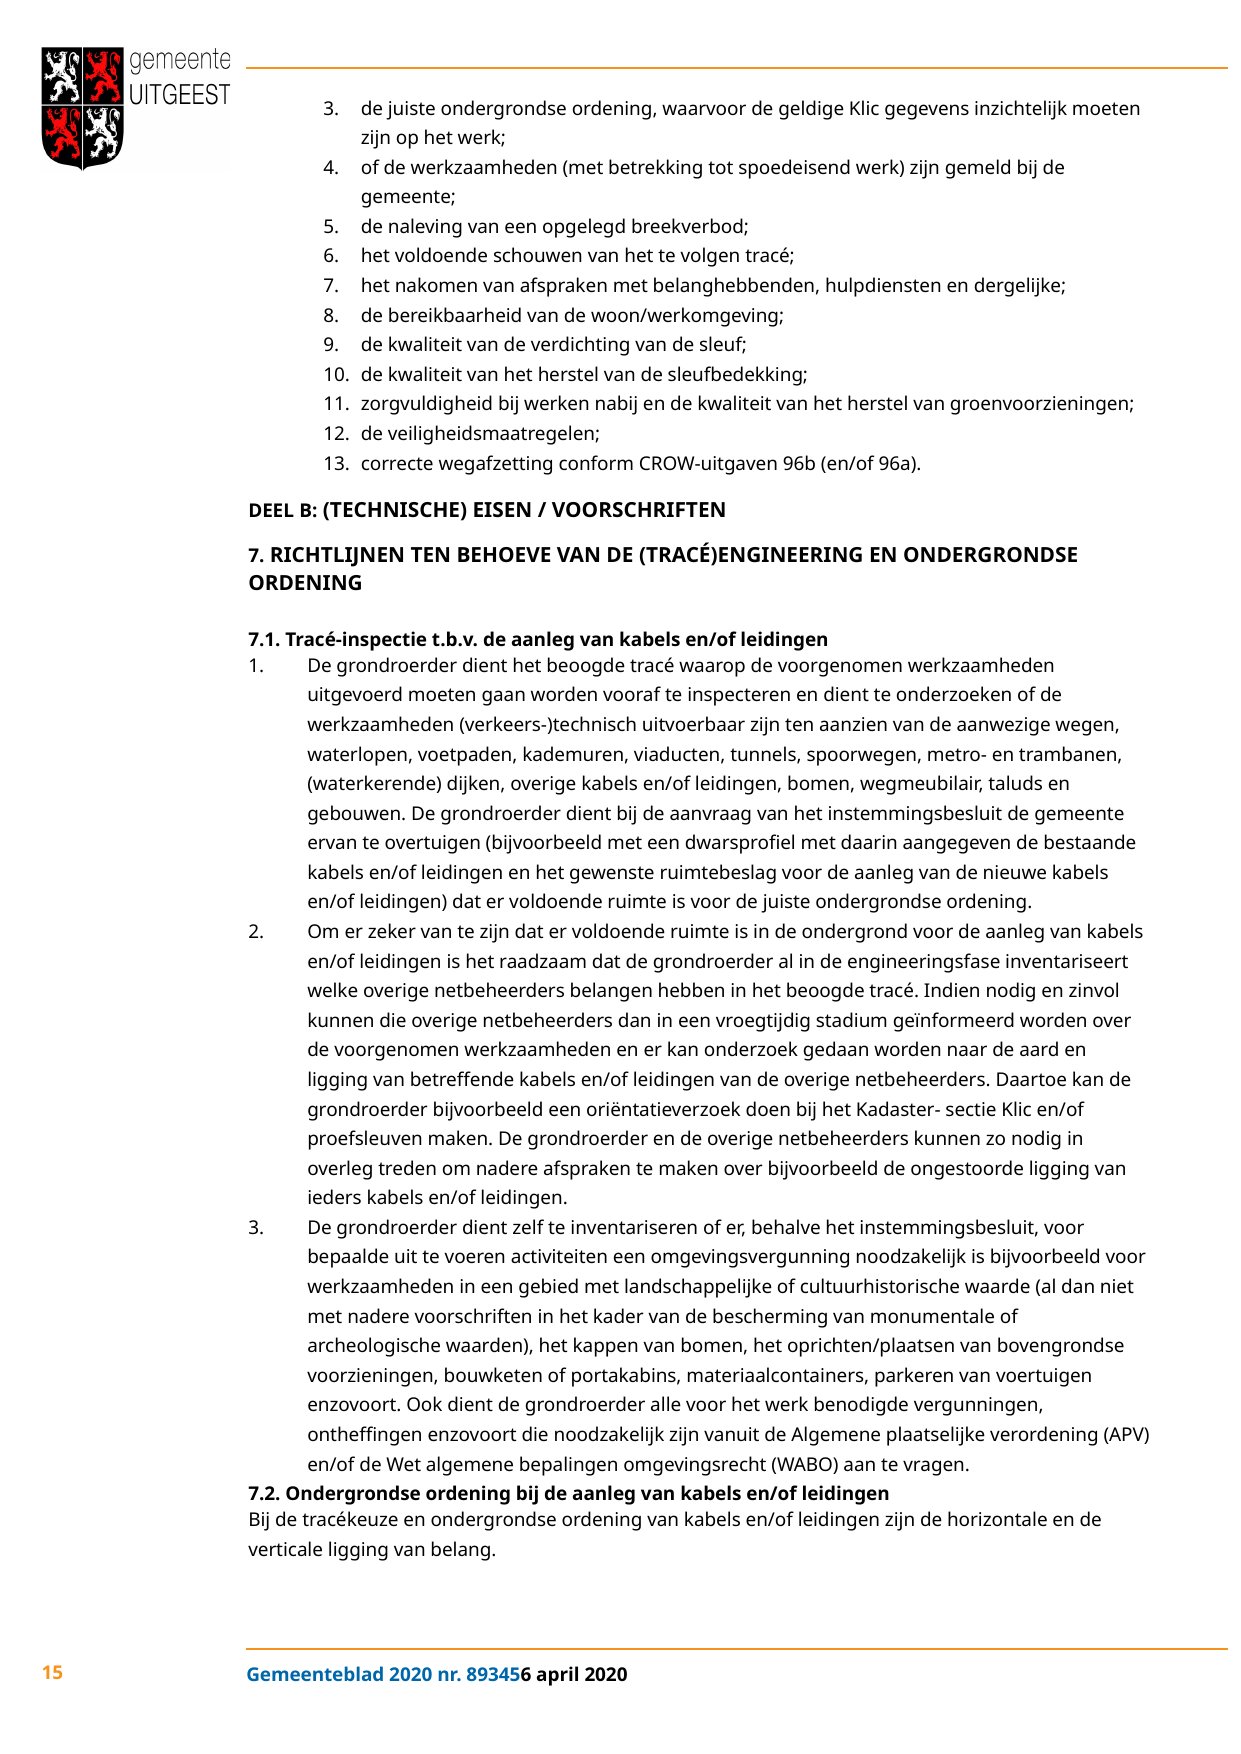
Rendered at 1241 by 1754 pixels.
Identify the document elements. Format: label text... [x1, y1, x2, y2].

list Om er zeker van te zijn dat er voldoende ruimte is in de ondergrond voor de aanleg van kabels en/of leidingen is het raadzaam dat de grondroerder al in de engineeringsfase inventariseert welke overige netbeheerders belangen hebben in het beoogde tracé. Indien nodig en zinvol kunnen die overige netbeheerders dan in een vroegtijdig stadium geïnformeerd worden over de voorgenomen werkzaamheden en er kan onderzoek gedaan worden naar de aard en ligging van betreffende kabels en/of leidingen van de overige netbeheerders. Daartoe kan de grondroerder bijvoorbeeld een oriëntatieverzoek doen bij het Kadaster- sectie Klic en/of proefsleuven maken. De grondroerder en de overige netbeheerders kunnen zo nodig in overleg treden om nadere afspraken te maken over bijvoorbeeld de ongestoorde ligging van ieders kabels en/of leidingen. [248, 918, 1152, 1210]
list de kwaliteit van het herstel van de sleufbedekking; [323, 361, 1152, 387]
list de kwaliteit van de verdichting van de sleuf; [323, 331, 1152, 357]
text 7.2. Ondergrondse ordening bij de aanleg van kabels en/of leidingen [248, 1480, 1152, 1506]
list de veiligheidsmaatregelen; [323, 420, 1152, 446]
list De grondroerder dient het beoogde tracé waarop de voorgenomen werkzaamheden uitgevoerd moeten gaan worden vooraf te inspecteren en dient te onderzoeken of de werkzaamheden (verkeers-)technisch uitvoerbaar zijn ten aanzien van de aanwezige wegen, waterlopen, voetpaden, kademuren, viaducten, tunnels, spoorwegen, metro- en trambanen, (waterkerende) dijken, overige kabels en/of leidingen, bomen, wegmeubilair, taluds en gebouwen. De grondroerder dient bij de aanvraag van het instemmingsbesluit de gemeente ervan te overtuigen (bijvoorbeeld met een dwarsprofiel met daarin aangegeven de bestaande kabels en/of leidingen en het gewenste ruimtebeslag voor de aanleg van de nieuwe kabels en/of leidingen) dat er voldoende ruimte is voor de juiste ondergrondse ordening. [248, 652, 1152, 914]
list het nakomen van afspraken met belanghebbenden, hulpdiensten en dergelijke; [323, 272, 1152, 298]
text Bij de tracékeuze en ondergrondse ordening van kabels en/of leidingen zijn de horizontale en de verticale ligging van belang. [248, 1506, 1152, 1561]
list correcte wegafzetting conform CROW-uitgaven 96b (en/of 96a). [323, 450, 1152, 476]
list de bereikbaarheid van de woon/werkomgeving; [323, 302, 1152, 328]
text 7.1. Tracé-inspectie t.b.v. de aanleg van kabels en/of leidingen [248, 626, 1152, 652]
list De grondroerder dient zelf te inventariseren of er, behalve het instemmingsbesluit, voor bepaalde uit te voeren activiteiten een omgevingsvergunning noodzakelijk is bijvoorbeeld voor werkzaamheden in een gebied met landschappelijke of cultuurhistorische waarde (al dan niet met nadere voorschriften in het kader van de bescherming van monumentale of archeologische waarden), het kappen van bomen, het oprichten/plaatsen van bovengrondse voorzieningen, bouwketen of portakabins, materiaalcontainers, parkeren van voertuigen enzovoort. Ook dient de grondroerder alle voor het werk benodigde vergunningen, ontheffingen enzovoort die noodzakelijk zijn vanuit de Algemene plaatselijke verordening (APV) en/of de Wet algemene bepalingen omgevingsrecht (WABO) aan te vragen. [248, 1214, 1152, 1477]
list de juiste ondergrondse ordening, waarvoor de geldige Klic gegevens inzichtelijk moeten zijn op het werk; [323, 95, 1152, 150]
list de naleving van een opgelegd breekverbod; [323, 213, 1152, 239]
list het voldoende schouwen van het te volgen tracé; [323, 243, 1152, 268]
list zorgvuldigheid bij werken nabij en de kwaliteit van het herstel van groenvoorzieningen; [323, 391, 1152, 416]
text 7. RICHTLIJNEN TEN BEHOEVE VAN DE (TRACÉ)ENGINEERING EN ONDERGRONDSE ORDENING [248, 540, 1152, 597]
picture [41, 47, 231, 172]
list of de werkzaamheden (met betrekking tot spoedeisend werk) zijn gemeld bij de gemeente; [323, 154, 1152, 209]
text DEEL B: (TECHNISCHE) EISEN / VOORSCHRIFTEN [248, 495, 1152, 524]
